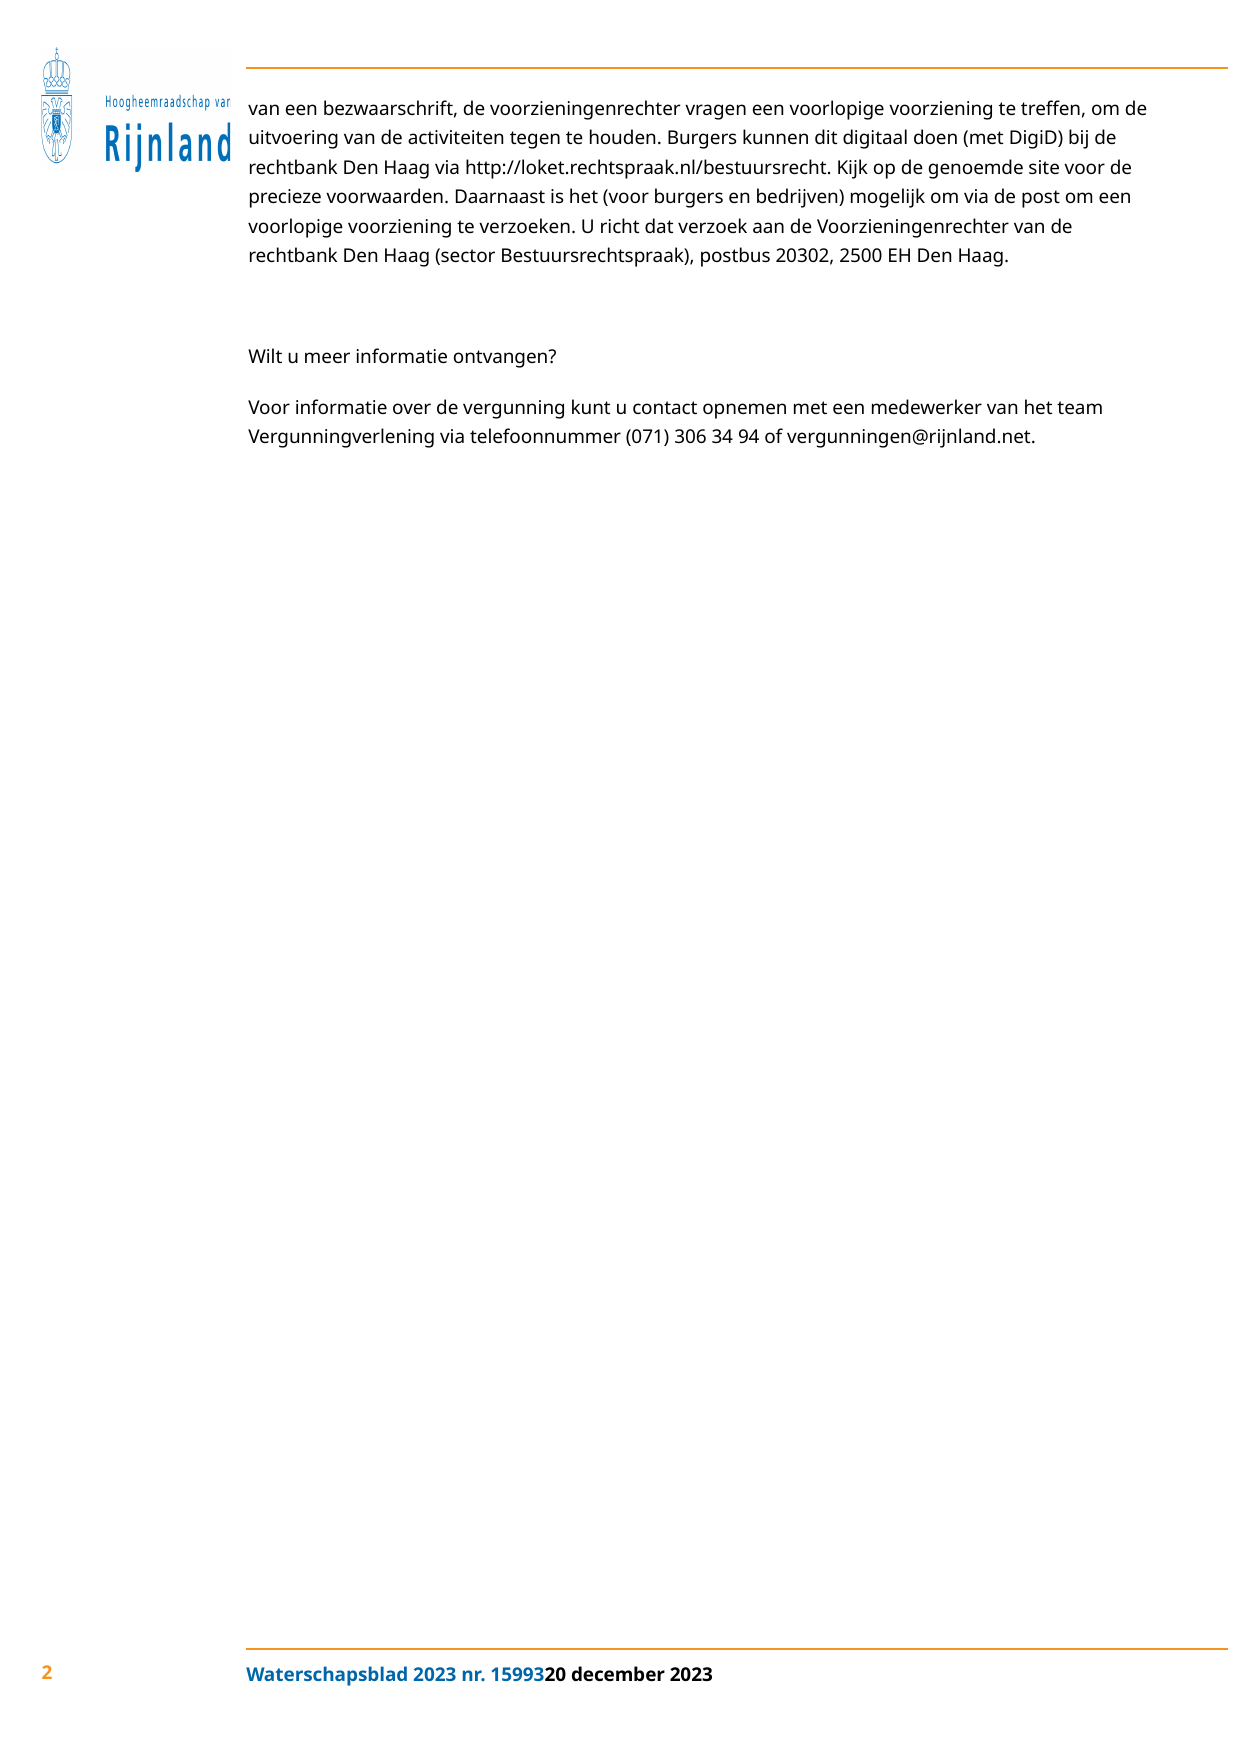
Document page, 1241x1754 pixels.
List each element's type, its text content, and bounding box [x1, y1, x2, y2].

text Voor informatie over de vergunning kunt u contact opnemen met een medewerker van het team Vergunningverlening via telefoonnummer (071) 306 34 94 of vergunningen@rijnland.net. [248, 394, 1152, 449]
text Wilt u meer informatie ontvangen? [248, 343, 1152, 369]
picture [41, 47, 231, 172]
text van een bezwaarschrift, de voorzieningenrechter vragen een voorlopige voorziening te treffen, om de uitvoering van de activiteiten tegen te houden. Burgers kunnen dit digitaal doen (met DigiD) bij de rechtbank Den Haag via http://loket.rechtspraak.nl/bestuursrecht. Kijk op de genoemde site voor de precieze voorwaarden. Daarnaast is het (voor burgers en bedrijven) mogelijk om via de post om een voorlopige voorziening te verzoeken. U richt dat verzoek aan de Voorzieningenrechter van de rechtbank Den Haag (sector Bestuursrechtspraak), postbus 20302, 2500 EH Den Haag. [248, 95, 1152, 268]
